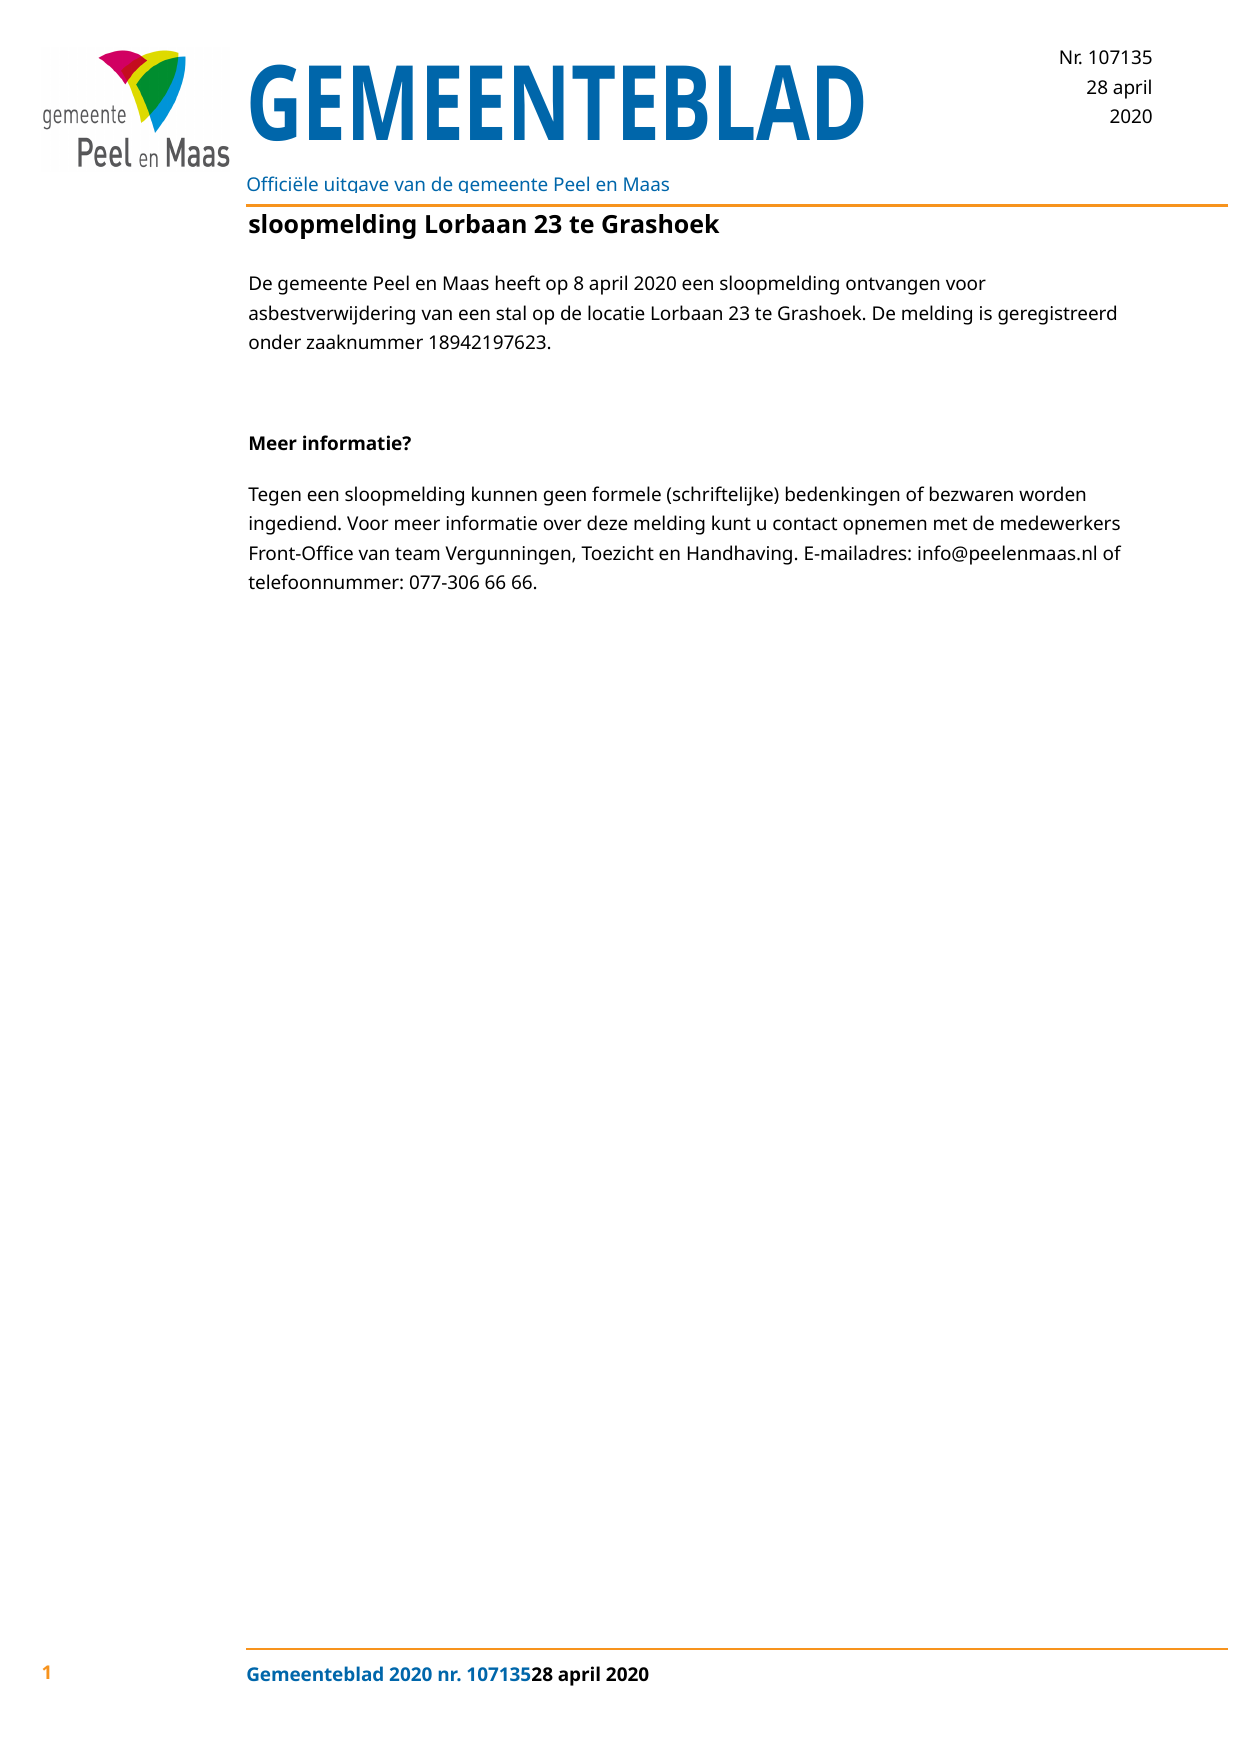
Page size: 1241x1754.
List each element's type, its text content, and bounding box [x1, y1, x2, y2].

picture [41, 47, 231, 172]
text De gemeente Peel en Maas heeft op 8 april 2020 een sloopmelding ontvangen voor asbestverwijdering van een stal op de locatie Lorbaan 23 te Grashoek. De melding is geregistreerd onder zaaknummer 18942197623. [248, 270, 1152, 355]
text Meer informatie? [248, 430, 1152, 456]
text sloopmelding Lorbaan 23 te Grashoek [248, 207, 1152, 241]
text Tegen een sloopmelding kunnen geen formele (schriftelijke) bedenkingen of bezwaren worden ingediend. Voor meer informatie over deze melding kunt u contact opnemen met de medewerkers Front-Office van team Vergunningen, Toezicht en Handhaving. E-mailadres: info@peelenmaas.nl of telefoonnummer: 077-306 66 66. [248, 481, 1152, 595]
